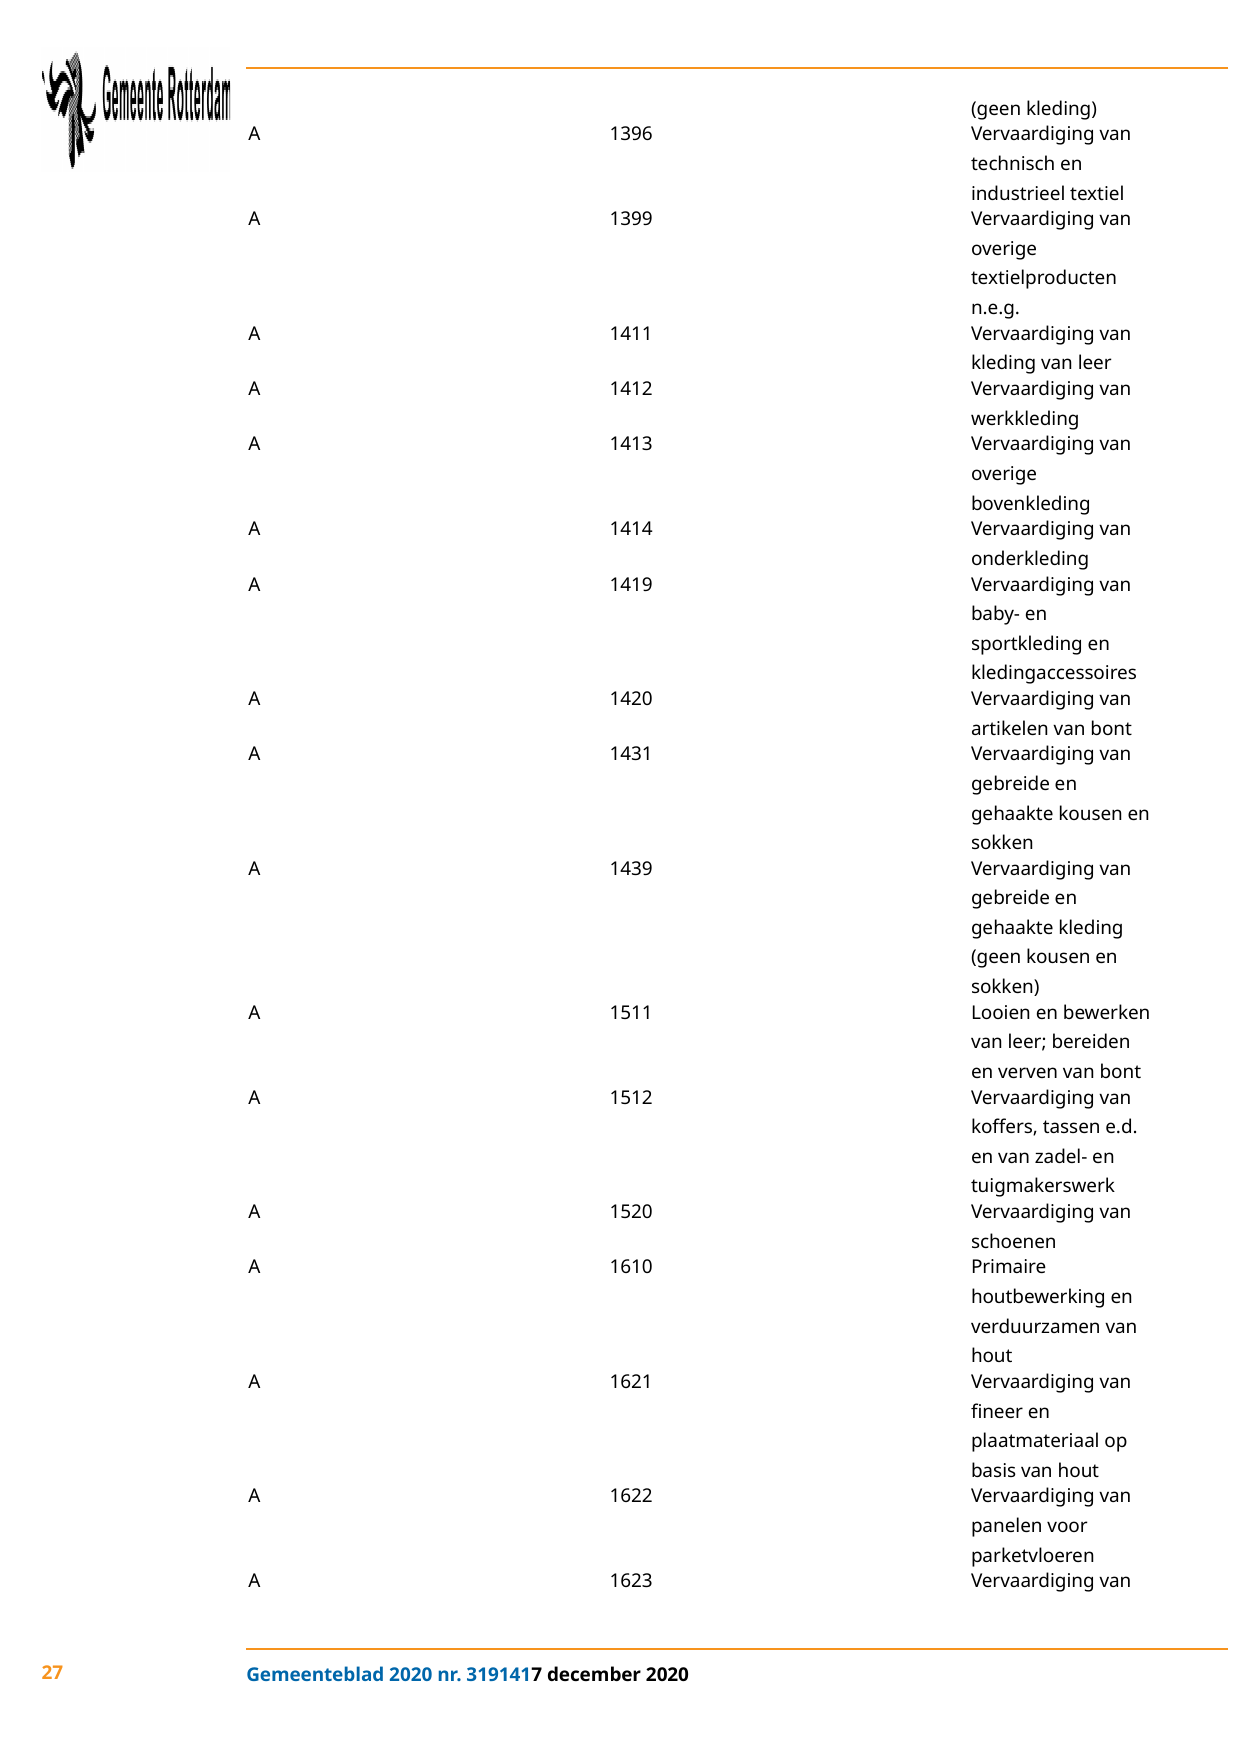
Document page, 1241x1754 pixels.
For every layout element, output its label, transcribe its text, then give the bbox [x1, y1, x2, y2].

table_cell Vervaardiging van schoenen [971, 1199, 1152, 1254]
table_cell Vervaardiging van fineer en plaatmateriaal op basis van hout [971, 1368, 1152, 1483]
table_cell A [248, 431, 609, 515]
table_cell Vervaardiging van onderkleding [971, 515, 1152, 571]
table_cell 1610 [609, 1254, 971, 1368]
table_cell 1412 [609, 375, 971, 431]
table_cell Vervaardiging van gebreide en gehaakte kleding (geen kousen en sokken) [971, 855, 1152, 999]
table_cell Primaire houtbewerking en verduurzamen van hout [971, 1254, 1152, 1368]
table_cell A [248, 999, 609, 1084]
table_cell [609, 95, 971, 121]
table_cell 1431 [609, 741, 971, 855]
table_cell 1511 [609, 999, 971, 1084]
table_cell A [248, 741, 609, 855]
table_cell 1419 [609, 571, 971, 685]
table_cell Vervaardiging van technisch en industrieel textiel [971, 121, 1152, 205]
table_cell Vervaardiging van werkkleding [971, 375, 1152, 431]
table_cell 1520 [609, 1199, 971, 1254]
table_cell Vervaardiging van overige textielproducten n.e.g. [971, 205, 1152, 320]
table_cell Vervaardiging van baby- en sportkleding en kledingaccessoires [971, 571, 1152, 685]
table_cell Vervaardiging van overige bovenkleding [971, 431, 1152, 515]
table_cell A [248, 1254, 609, 1368]
table_cell 1623 [609, 1568, 971, 1593]
table_cell Vervaardiging van panelen voor parketvloeren [971, 1483, 1152, 1568]
table_cell Vervaardiging van gebreide en gehaakte kousen en sokken [971, 741, 1152, 855]
table_cell 1512 [609, 1084, 971, 1198]
table_cell 1420 [609, 685, 971, 741]
table_cell A [248, 1084, 609, 1198]
table_cell 1413 [609, 431, 971, 515]
table_cell A [248, 571, 609, 685]
table_cell A [248, 685, 609, 741]
table_cell Looien en bewerken van leer; bereiden en verven van bont [971, 999, 1152, 1084]
table_cell 1396 [609, 121, 971, 205]
table_cell Vervaardiging van artikelen van bont [971, 685, 1152, 741]
table_cell 1411 [609, 320, 971, 375]
table_cell A [248, 1483, 609, 1568]
table_cell A [248, 1199, 609, 1254]
table_cell A [248, 515, 609, 571]
table_cell 1399 [609, 205, 971, 320]
table_cell A [248, 1368, 609, 1483]
table_cell A [248, 855, 609, 999]
table_cell A [248, 121, 609, 205]
table_cell (geen kleding) [971, 95, 1152, 121]
table_cell A [248, 205, 609, 320]
table_cell [248, 95, 609, 121]
table_cell 1439 [609, 855, 971, 999]
table_cell 1622 [609, 1483, 971, 1568]
table_cell A [248, 320, 609, 375]
table_cell 1621 [609, 1368, 971, 1483]
table_cell Vervaardiging van [971, 1568, 1152, 1593]
table_cell Vervaardiging van koffers, tassen e.d. en van zadel- en tuigmakerswerk [971, 1084, 1152, 1198]
table_cell Vervaardiging van kleding van leer [971, 320, 1152, 375]
table_cell 1414 [609, 515, 971, 571]
table_cell A [248, 375, 609, 431]
picture [41, 47, 231, 172]
table_cell A [248, 1568, 609, 1593]
